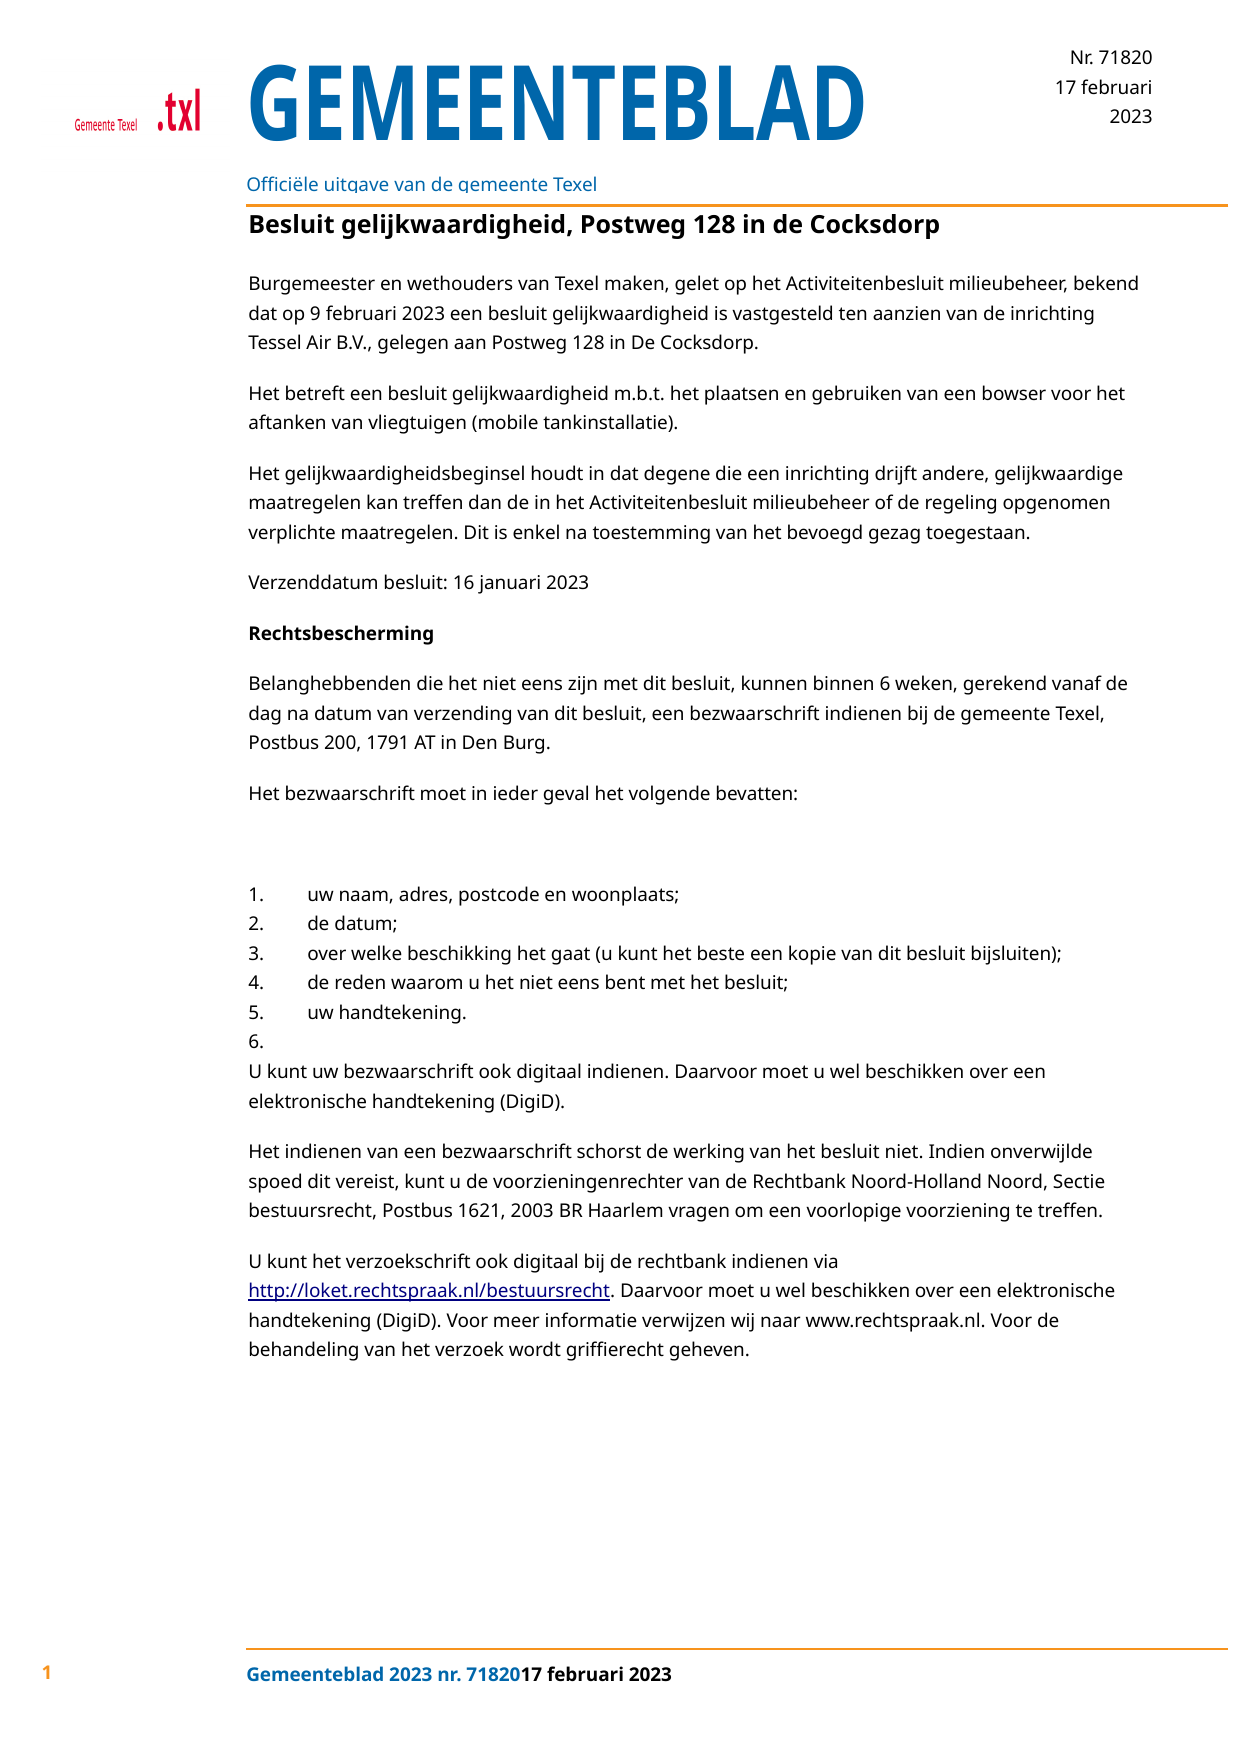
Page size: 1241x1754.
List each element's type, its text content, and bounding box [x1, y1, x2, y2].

list over welke beschikking het gaat (u kunt het beste een kopie van dit besluit bijsluiten); [248, 940, 1152, 966]
text U kunt uw bezwaarschrift ook digitaal indienen. Daarvoor moet u wel beschikken over een elektronische handtekening (DigiD). [248, 1058, 1152, 1113]
text Rechtsbescherming [248, 620, 1152, 646]
text Verzenddatum besluit: 16 januari 2023 [248, 569, 1152, 595]
text Burgemeester en wethouders van Texel maken, gelet op het Activiteitenbesluit milieubeheer, bekend dat op 9 februari 2023 een besluit gelijkwaardigheid is vastgesteld ten aanzien van de inrichting Tessel Air B.V., gelegen aan Postweg 128 in De Cocksdorp. [248, 270, 1152, 355]
text Het bezwaarschrift moet in ieder geval het volgende bevatten: [248, 780, 1152, 806]
text Het betreft een besluit gelijkwaardigheid m.b.t. het plaatsen en gebruiken van een bowser voor het aftanken van vliegtuigen (mobile tankinstallatie). [248, 380, 1152, 435]
text Het gelijkwaardigheidsbeginsel houdt in dat degene die een inrichting drijft andere, gelijkwaardige maatregelen kan treffen dan de in het Activiteitenbesluit milieubeheer of de regeling opgenomen verplichte maatregelen. Dit is enkel na toestemming van het bevoegd gezag toegestaan. [248, 460, 1152, 545]
text U kunt het verzoekschrift ook digitaal bij de rechtbank indienen via http://loket.rechtspraak.nl/bestuursrecht. Daarvoor moet u wel beschikken over een elektronische handtekening (DigiD). Voor meer informatie verwijzen wij naar www.rechtspraak.nl. Voor de behandeling van het verzoek wordt griffierecht geheven. [248, 1248, 1152, 1362]
list uw handtekening. [248, 999, 1152, 1025]
text Besluit gelijkwaardigheid, Postweg 128 in de Cocksdorp [248, 207, 1152, 241]
picture [41, 47, 231, 172]
text Belanghebbenden die het niet eens zijn met dit besluit, kunnen binnen 6 weken, gerekend vanaf de dag na datum van verzending van dit besluit, een bezwaarschrift indienen bij de gemeente Texel, Postbus 200, 1791 AT in Den Burg. [248, 670, 1152, 755]
list de reden waarom u het niet eens bent met het besluit; [248, 969, 1152, 995]
text Het indienen van een bezwaarschrift schorst de werking van het besluit niet. Indien onverwijlde spoed dit vereist, kunt u de voorzieningenrechter van de Rechtbank Noord-Holland Noord, Sectie bestuursrecht, Postbus 1621, 2003 BR Haarlem vragen om een voorlopige voorziening te treffen. [248, 1138, 1152, 1223]
list de datum; [248, 910, 1152, 936]
list uw naam, adres, postcode en woonplaats; [248, 881, 1152, 906]
